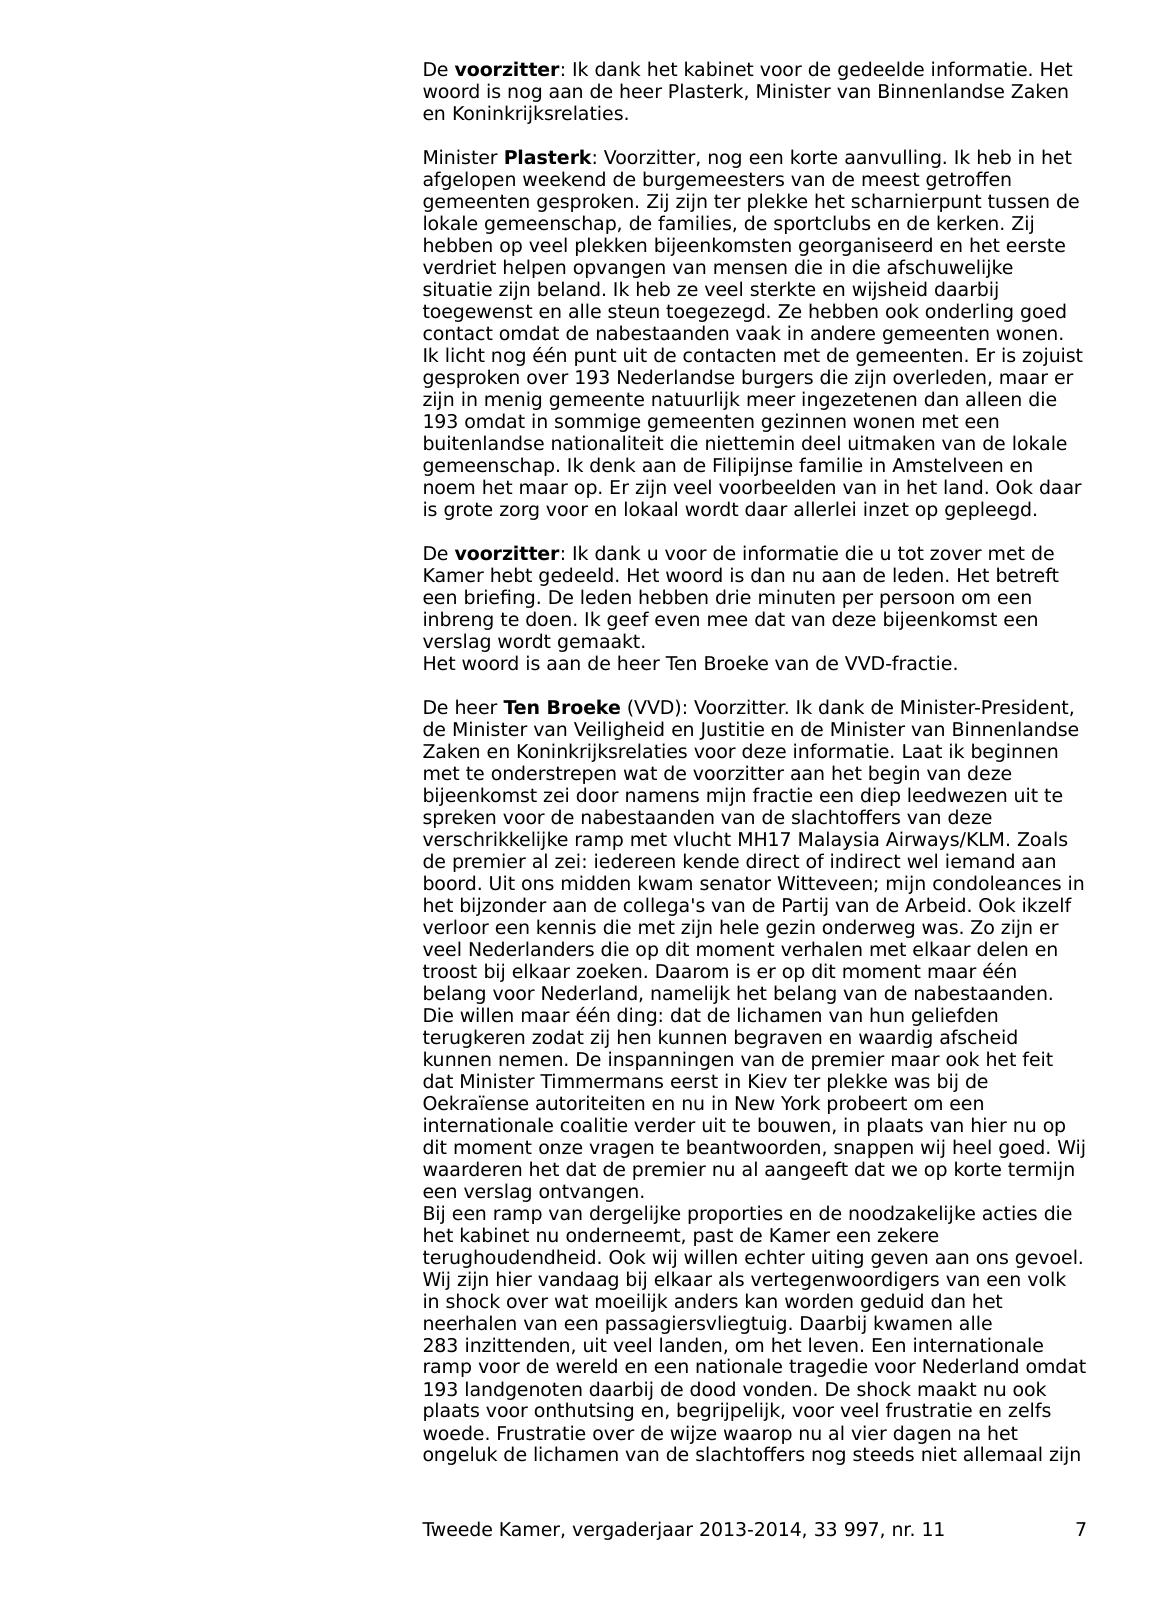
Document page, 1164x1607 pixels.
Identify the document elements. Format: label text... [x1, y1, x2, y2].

text De voorzitter: Ik dank het kabinet voor de gedeelde informatie. Het woord is nog aan de heer Plasterk, Minister van Binnenlandse Zaken en Koninkrijksrelaties. [422, 59, 1087, 125]
text Bij een ramp van dergelijke proporties en de noodzakelijke acties die het kabinet nu onderneemt, past de Kamer een zekere terughoudendheid. Ook wij willen echter uiting geven aan ons gevoel. Wij zijn hier vandaag bij elkaar als vertegenwoordigers van een volk in shock over wat moeilijk anders kan worden geduid dan het neerhalen van een passagiersvliegtuig. Daarbij kwamen alle 283 inzittenden, uit veel landen, om het leven. Een internationale ramp voor de wereld en een nationale tragedie voor Nederland omdat 193 landgenoten daarbij de dood vonden. De shock maakt nu ook plaats voor onthutsing en, begrijpelijk, voor veel frustratie en zelfs woede. Frustratie over de wijze waarop nu al vier dagen na het ongeluk de lichamen van de slachtoffers nog steeds niet allemaal zijn [422, 1203, 1087, 1466]
text De voorzitter: Ik dank u voor de informatie die u tot zover met de Kamer hebt gedeeld. Het woord is dan nu aan de leden. Het betreft een briefing. De leden hebben drie minuten per persoon om een inbreng te doen. Ik geef even mee dat van deze bijeenkomst een verslag wordt gemaakt. [422, 543, 1087, 653]
text Het woord is aan de heer Ten Broeke van de VVD-fractie. [422, 653, 1087, 675]
text Minister Plasterk: Voorzitter, nog een korte aanvulling. Ik heb in het afgelopen weekend de burgemeesters van de meest getroffen gemeenten gesproken. Zij zijn ter plekke het scharnierpunt tussen de lokale gemeenschap, de families, de sportclubs en de kerken. Zij hebben op veel plekken bijeenkomsten georganiseerd en het eerste verdriet helpen opvangen van mensen die in die afschuwelijke situatie zijn beland. Ik heb ze veel sterkte en wijsheid daarbij toegewenst en alle steun toegezegd. Ze hebben ook onderling goed contact omdat de nabestaanden vaak in andere gemeenten wonen. [422, 147, 1087, 345]
text Ik licht nog één punt uit de contacten met de gemeenten. Er is zojuist gesproken over 193 Nederlandse burgers die zijn overleden, maar er zijn in menig gemeente natuurlijk meer ingezetenen dan alleen die 193 omdat in sommige gemeenten gezinnen wonen met een buitenlandse nationaliteit die niettemin deel uitmaken van de lokale gemeenschap. Ik denk aan de Filipijnse familie in Amstelveen en noem het maar op. Er zijn veel voorbeelden van in het land. Ook daar is grote zorg voor en lokaal wordt daar allerlei inzet op gepleegd. [422, 345, 1087, 521]
text De heer Ten Broeke (VVD): Voorzitter. Ik dank de Minister-President, de Minister van Veiligheid en Justitie en de Minister van Binnenlandse Zaken en Koninkrijksrelaties voor deze informatie. Laat ik beginnen met te onderstrepen wat de voorzitter aan het begin van deze bijeenkomst zei door namens mijn fractie een diep leedwezen uit te spreken voor de nabestaanden van de slachtoffers van deze verschrikkelijke ramp met vlucht MH17 Malaysia Airways/KLM. Zoals de premier al zei: iedereen kende direct of indirect wel iemand aan boord. Uit ons midden kwam senator Witteveen; mijn condoleances in het bijzonder aan de collega's van de Partij van de Arbeid. Ook ikzelf verloor een kennis die met zijn hele gezin onderweg was. Zo zijn er veel Nederlanders die op dit moment verhalen met elkaar delen en troost bij elkaar zoeken. Daarom is er op dit moment maar één belang voor Nederland, namelijk het belang van de nabestaanden. Die willen maar één ding: dat de lichamen van hun geliefden terugkeren zodat zij hen kunnen begraven en waardig afscheid kunnen nemen. De inspanningen van de premier maar ook het feit dat Minister Timmermans eerst in Kiev ter plekke was bij de Oekraïense autoriteiten en nu in New York probeert om een internationale coalitie verder uit te bouwen, in plaats van hier nu op dit moment onze vragen te beantwoorden, snappen wij heel goed. Wij waarderen het dat de premier nu al aangeeft dat we op korte termijn een verslag ontvangen. [422, 697, 1087, 1203]
